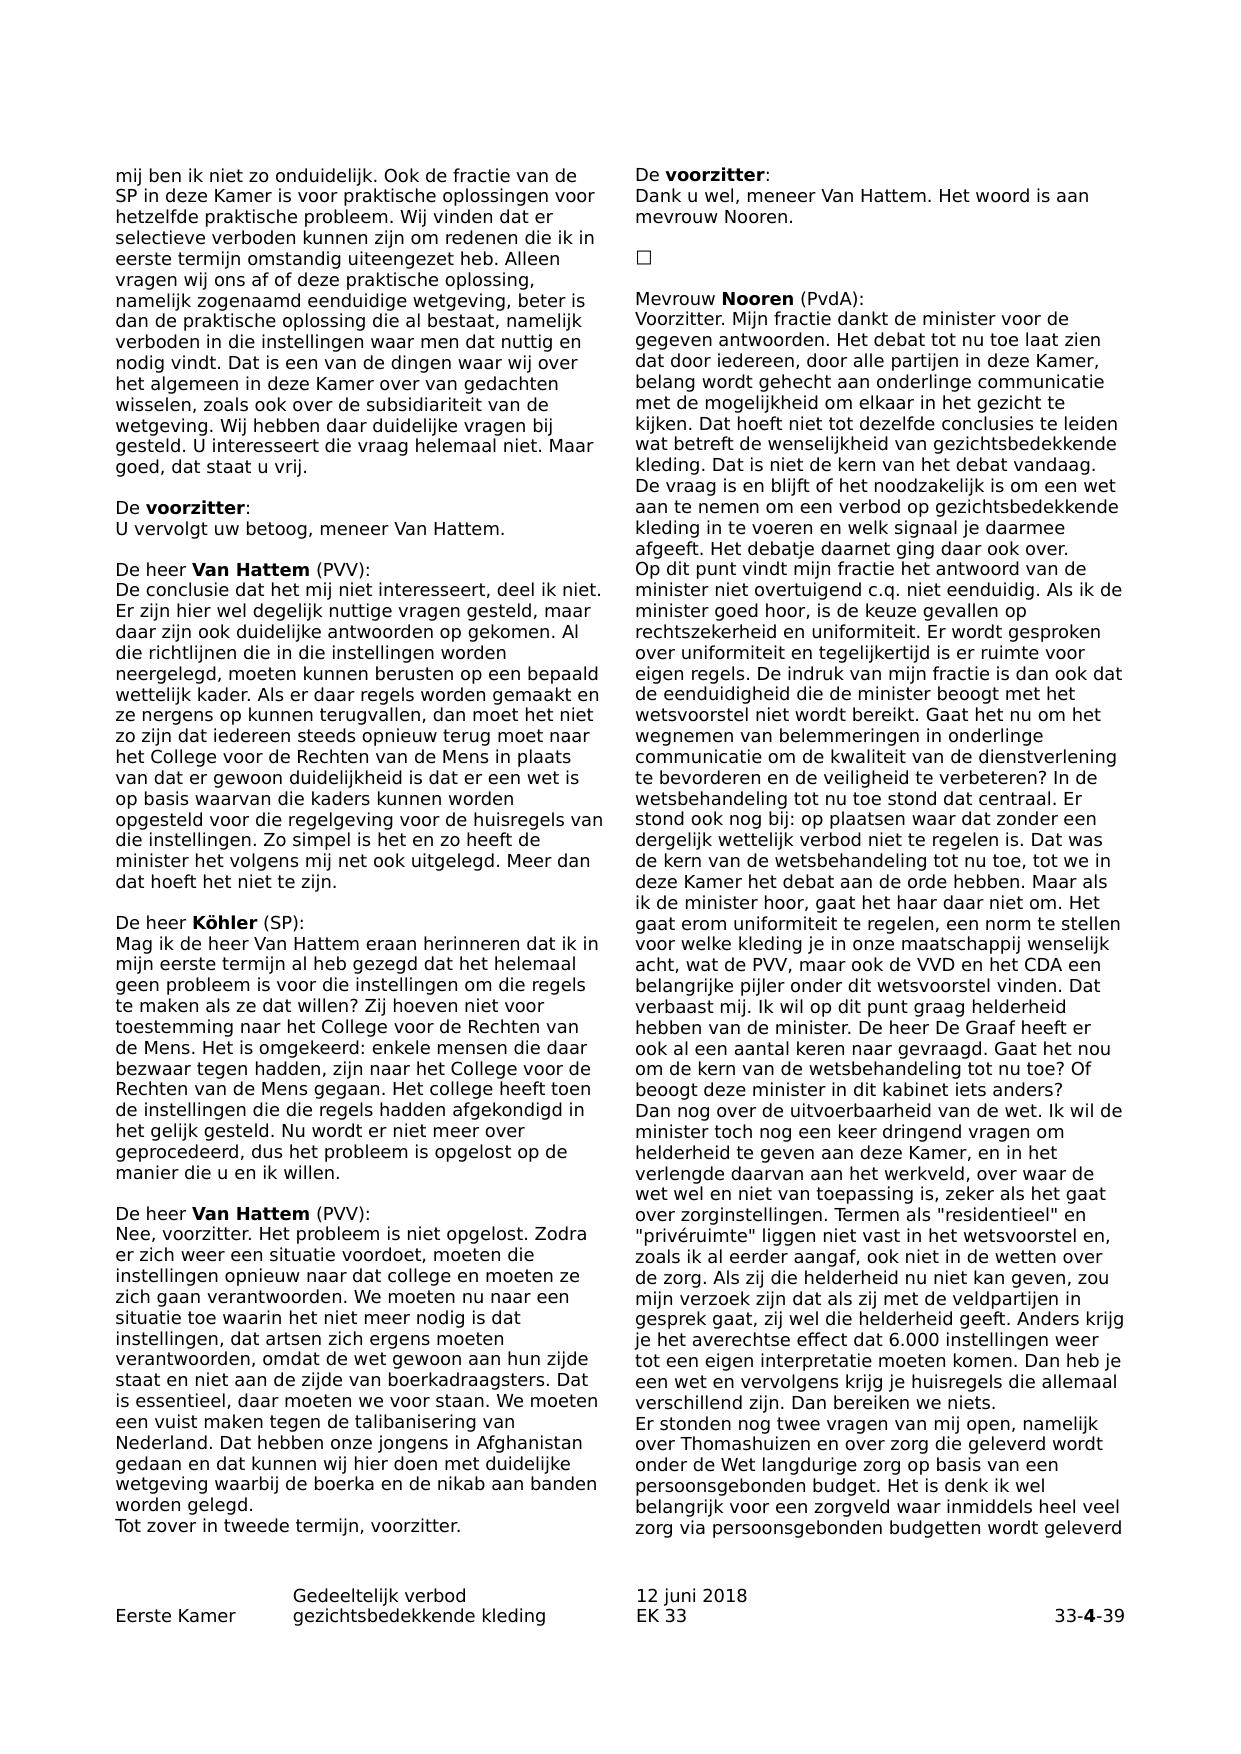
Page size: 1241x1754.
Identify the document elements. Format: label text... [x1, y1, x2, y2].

text Dan nog over de uitvoerbaarheid van de wet. Ik wil de minister toch nog een keer dringend vragen om helderheid te geven aan deze Kamer, en in het verlengde daarvan aan het werkveld, over waar de wet wel en niet van toepassing is, zeker als het gaat over zorginstellingen. Termen als "residentieel" en "privéruimte" liggen niet vast in het wetsvoorstel en, zoals ik al eerder aangaf, ook niet in de wetten over de zorg. Als zij die helderheid nu niet kan geven, zou mijn verzoek zijn dat als zij met de veldpartijen in gesprek gaat, zij wel die helderheid geeft. Anders krijg je het averechtse effect dat 6.000 instellingen weer tot een eigen interpretatie moeten komen. Dan heb je een wet en vervolgens krijg je huisregels die allemaal verschillend zijn. Dan bereiken we niets. [635, 1101, 1125, 1413]
text Tot zover in tweede termijn, voorzitter. [115, 1516, 605, 1537]
text Nee, voorzitter. Het probleem is niet opgelost. Zodra er zich weer een situatie voordoet, moeten die instellingen opnieuw naar dat college en moeten ze zich gaan verantwoorden. We moeten nu naar een situatie toe waarin het niet meer nodig is dat instellingen, dat artsen zich ergens moeten verantwoorden, omdat de wet gewoon aan hun zijde staat en niet aan de zijde van boerkadraagsters. Dat is essentieel, daar moeten we voor staan. We moeten een vuist maken tegen de talibanisering van Nederland. Dat hebben onze jongens in Afghanistan gedaan en dat kunnen wij hier doen met duidelijke wetgeving waarbij de boerka en de nikab aan banden worden gelegd. [115, 1224, 605, 1516]
text De heer Köhler (SP): [115, 913, 605, 933]
text Mag ik de heer Van Hattem eraan herinneren dat ik in mijn eerste termijn al heb gezegd dat het helemaal geen probleem is voor die instellingen om die regels te maken als ze dat willen? Zij hoeven niet voor toestemming naar het College voor de Rechten van de Mens. Het is omgekeerd: enkele mensen die daar bezwaar tegen hadden, zijn naar het College voor de Rechten van de Mens gegaan. Het college heeft toen de instellingen die die regels hadden afgekondigd in het gelijk gesteld. Nu wordt er niet meer over geprocedeerd, dus het probleem is opgelost op de manier die u en ik willen. [115, 933, 605, 1183]
text mij ben ik niet zo onduidelijk. Ook de fractie van de SP in deze Kamer is voor praktische oplossingen voor hetzelfde praktische probleem. Wij vinden dat er selectieve verboden kunnen zijn om redenen die ik in eerste termijn omstandig uiteengezet heb. Alleen vragen wij ons af of deze praktische oplossing, namelijk zogenaamd eenduidige wetgeving, beter is dan de praktische oplossing die al bestaat, namelijk verboden in die instellingen waar men dat nuttig en nodig vindt. Dat is een van de dingen waar wij over het algemeen in deze Kamer over van gedachten wisselen, zoals ook over de subsidiariteit van de wetgeving. Wij hebben daar duidelijke vragen bij gesteld. U interesseert die vraag helemaal niet. Maar goed, dat staat u vrij. [115, 165, 605, 478]
text ⬜ [635, 248, 1125, 268]
text De heer Van Hattem (PVV): [115, 559, 605, 580]
text Mevrouw Nooren (PvdA): [635, 288, 1125, 309]
text Voorzitter. Mijn fractie dankt de minister voor de gegeven antwoorden. Het debat tot nu toe laat zien dat door iedereen, door alle partijen in deze Kamer, belang wordt gehecht aan onderlinge communicatie met de mogelijkheid om elkaar in het gezicht te kijken. Dat hoeft niet tot dezelfde conclusies te leiden wat betreft de wenselijkheid van gezichtsbedekkende kleding. Dat is niet de kern van het debat vandaag. De vraag is en blijft of het noodzakelijk is om een wet aan te nemen om een verbod op gezichtsbedekkende kleding in te voeren en welk signaal je daarmee afgeeft. Het debatje daarnet ging daar ook over. [635, 309, 1125, 559]
text Op dit punt vindt mijn fractie het antwoord van de minister niet overtuigend c.q. niet eenduidig. Als ik de minister goed hoor, is de keuze gevallen op rechtszekerheid en uniformiteit. Er wordt gesproken over uniformiteit en tegelijkertijd is er ruimte voor eigen regels. De indruk van mijn fractie is dan ook dat de eenduidigheid die de minister beoogt met het wetsvoorstel niet wordt bereikt. Gaat het nu om het wegnemen van belemmeringen in onderlinge communicatie om de kwaliteit van de dienstverlening te bevorderen en de veiligheid te verbeteren? In de wetsbehandeling tot nu toe stond dat centraal. Er stond ook nog bij: op plaatsen waar dat zonder een dergelijk wettelijk verbod niet te regelen is. Dat was de kern van de wetsbehandeling tot nu toe, tot we in deze Kamer het debat aan de orde hebben. Maar als ik de minister hoor, gaat het haar daar niet om. Het gaat erom uniformiteit te regelen, een norm te stellen voor welke kleding je in onze maatschappij wenselijk acht, wat de PVV, maar ook de VVD en het CDA een belangrijke pijler onder dit wetsvoorstel vinden. Dat verbaast mij. Ik wil op dit punt graag helderheid hebben van de minister. De heer De Graaf heeft er ook al een aantal keren naar gevraagd. Gaat het nou om de kern van de wetsbehandeling tot nu toe? Of beoogt deze minister in dit kabinet iets anders? [635, 559, 1125, 1101]
text U vervolgt uw betoog, meneer Van Hattem. [115, 518, 605, 539]
text De conclusie dat het mij niet interesseert, deel ik niet. Er zijn hier wel degelijk nuttige vragen gesteld, maar daar zijn ook duidelijke antwoorden op gekomen. Al die richtlijnen die in die instellingen worden neergelegd, moeten kunnen berusten op een bepaald wettelijk kader. Als er daar regels worden gemaakt en ze nergens op kunnen terugvallen, dan moet het niet zo zijn dat iedereen steeds opnieuw terug moet naar het College voor de Rechten van de Mens in plaats van dat er gewoon duidelijkheid is dat er een wet is op basis waarvan die kaders kunnen worden opgesteld voor die regelgeving voor de huisregels van die instellingen. Zo simpel is het en zo heeft de minister het volgens mij net ook uitgelegd. Meer dan dat hoeft het niet te zijn. [115, 580, 605, 893]
text Dank u wel, meneer Van Hattem. Het woord is aan mevrouw Nooren. [635, 186, 1125, 228]
text De voorzitter: [115, 498, 605, 518]
text Er stonden nog twee vragen van mij open, namelijk over Thomashuizen en over zorg die geleverd wordt onder de Wet langdurige zorg op basis van een persoonsgebonden budget. Het is denk ik wel belangrijk voor een zorgveld waar inmiddels heel veel zorg via persoonsgebonden budgetten wordt geleverd [635, 1413, 1125, 1538]
text De heer Van Hattem (PVV): [115, 1203, 605, 1224]
text De voorzitter: [635, 165, 1125, 186]
